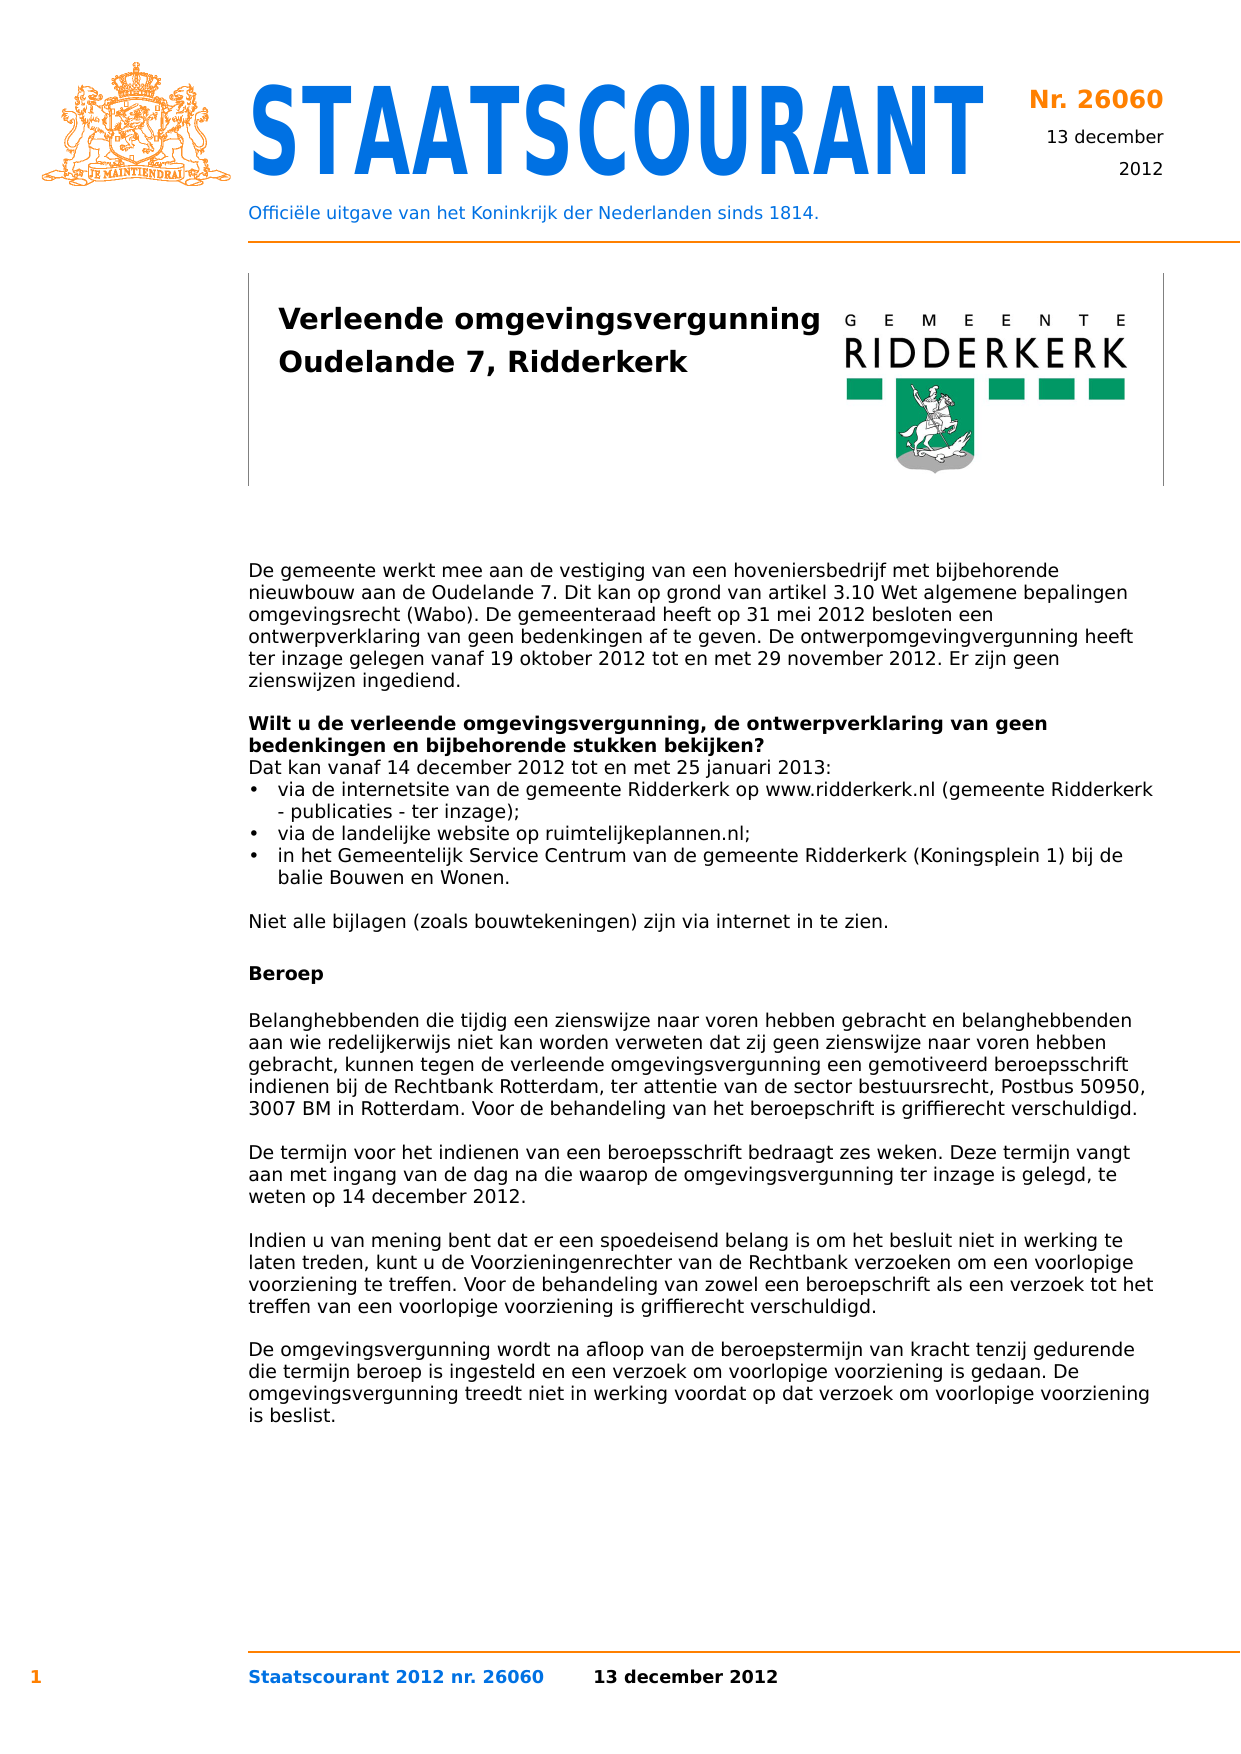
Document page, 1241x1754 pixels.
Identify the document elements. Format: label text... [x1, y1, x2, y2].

table_header [25, 62, 248, 241]
table_cell 13 december [998, 121, 1240, 153]
text • via de landelijke website op ruimtelijkeplannen.nl; [248, 823, 1163, 845]
text Indien u van mening bent dat er een spoedeisend belang is om het besluit niet in werking te laten treden, kunt u de Voorzieningenrechter van de Rechtbank verzoeken om een voorlopige voorziening te treffen. Voor de behandeling van zowel een beroepschrift als een verzoek tot het treffen van een voorlopige voorziening is griffierecht verschuldigd. [248, 1229, 1163, 1317]
table_cell Officiële uitgave van het Koninkrijk der Nederlanden sinds 1814. [248, 203, 1240, 241]
text Dat kan vanaf 14 december 2012 tot en met 25 januari 2013: [248, 757, 1163, 779]
text De omgevingsvergunning wordt na afloop van de beroepstermijn van kracht tenzij gedurende die termijn beroep is ingesteld en een verzoek om voorlopige voorziening is gedaan. De omgevingsvergunning treedt niet in werking voordat op dat verzoek om voorlopige voorziening is beslist. [248, 1339, 1163, 1427]
subtitle Verleende omgevingsvergunning Oudelande 7, Ridderkerk [249, 273, 1163, 486]
text De termijn voor het indienen van een beroepsschrift bedraagt zes weken. Deze termijn vangt aan met ingang van de dag na die waarop de omgevingsvergunning ter inzage is gelegd, te weten op 14 december 2012. [248, 1142, 1163, 1208]
table_header STAATSCOURANT [248, 62, 998, 203]
picture [41, 62, 231, 186]
picture [838, 302, 1134, 486]
table_cell 2012 [998, 153, 1240, 203]
text • in het Gemeentelijk Service Centrum van de gemeente Ridderkerk (Koningsplein 1) bij de balie Bouwen en Wonen. [248, 845, 1163, 889]
subtitle Beroep [248, 963, 1163, 985]
text Belanghebbenden die tijdig een zienswijze naar voren hebben gebracht en belanghebbenden aan wie redelijkerwijs niet kan worden verweten dat zij geen zienswijze naar voren hebben gebracht, kunnen tegen de verleende omgevingsvergunning een gemotiveerd beroepsschrift indienen bij de Rechtbank Rotterdam, ter attentie van de sector bestuursrecht, Postbus 50950, 3007 BM in Rotterdam. Voor de behandeling van het beroepschrift is griffierecht verschuldigd. [248, 1010, 1163, 1120]
text Niet alle bijlagen (zoals bouwtekeningen) zijn via internet in te zien. [248, 911, 1163, 933]
text Wilt u de verleende omgevingsvergunning, de ontwerpverklaring van geen bedenkingen en bijbehorende stukken bekijken? [248, 713, 1163, 757]
table_header Nr. 26060 [998, 62, 1240, 121]
text • via de internetsite van de gemeente Ridderkerk op www.ridderkerk.nl (gemeente Ridderkerk - publicaties - ter inzage); [248, 779, 1163, 823]
text De gemeente werkt mee aan de vestiging van een hoveniersbedrijf met bijbehorende nieuwbouw aan de Oudelande 7. Dit kan op grond van artikel 3.10 Wet algemene bepalingen omgevingsrecht (Wabo). De gemeenteraad heeft op 31 mei 2012 besloten een ontwerpverklaring van geen bedenkingen af te geven. De ontwerpomgevingvergunning heeft ter inzage gelegen vanaf 19 oktober 2012 tot en met 29 november 2012. Er zijn geen zienswijzen ingediend. [248, 559, 1163, 691]
